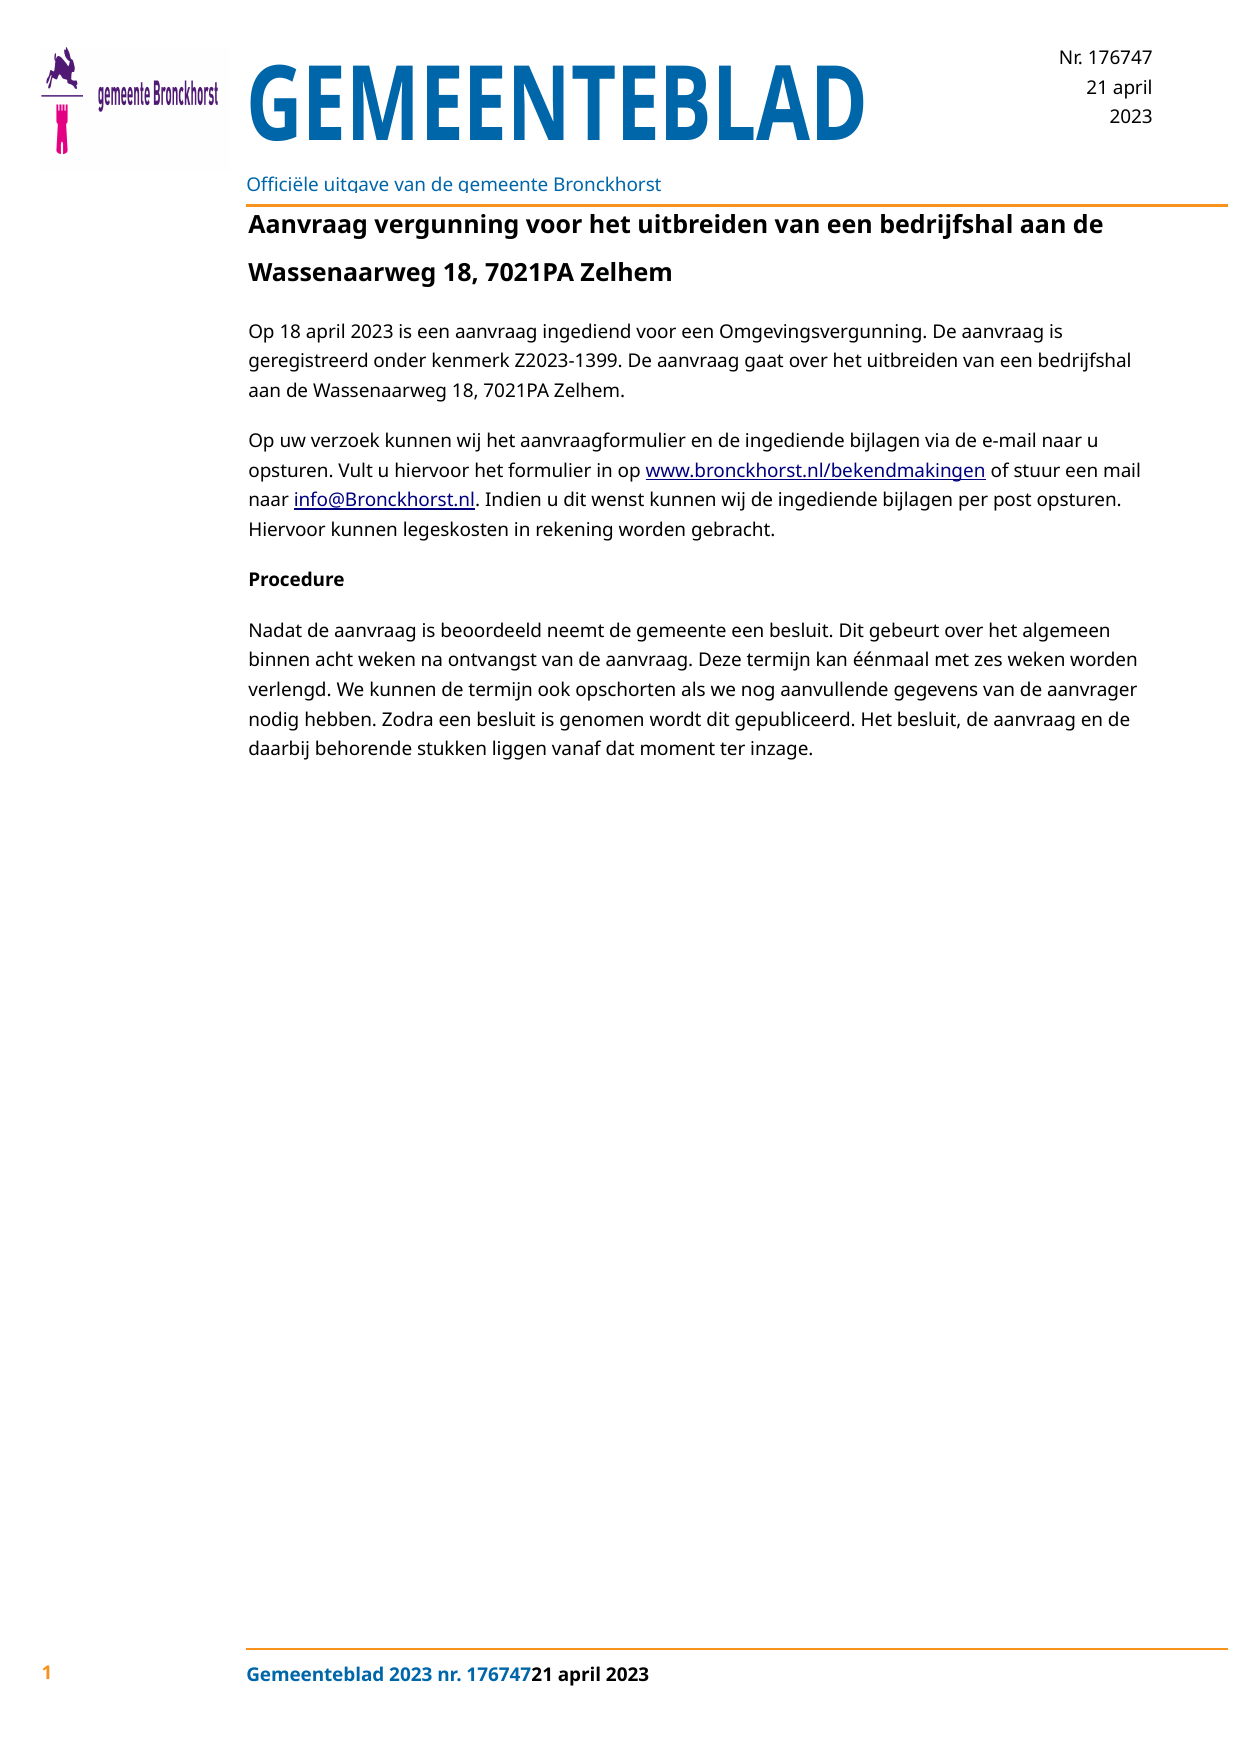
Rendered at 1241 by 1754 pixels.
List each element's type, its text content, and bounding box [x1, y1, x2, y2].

picture [41, 47, 231, 172]
text Nadat de aanvraag is beoordeeld neemt de gemeente een besluit. Dit gebeurt over het algemeen binnen acht weken na ontvangst van de aanvraag. Deze termijn kan éénmaal met zes weken worden verlengd. We kunnen de termijn ook opschorten als we nog aanvullende gegevens van de aanvrager nodig hebben. Zodra een besluit is genomen wordt dit gepubliceerd. Het besluit, de aanvraag en de daarbij behorende stukken liggen vanaf dat moment ter inzage. [248, 617, 1152, 761]
text Op 18 april 2023 is een aanvraag ingediend voor een Omgevingsvergunning. De aanvraag is geregistreerd onder kenmerk Z2023-1399. De aanvraag gaat over het uitbreiden van een bedrijfshal aan de Wassenaarweg 18, 7021PA Zelhem. [248, 318, 1152, 403]
text Aanvraag vergunning voor het uitbreiden van een bedrijfshal aan de Wassenaarweg 18, 7021PA Zelhem [248, 207, 1152, 288]
text Procedure [248, 567, 1152, 592]
text Op uw verzoek kunnen wij het aanvraagformulier en de ingediende bijlagen via de e-mail naar u opsturen. Vult u hiervoor het formulier in op www.bronckhorst.nl/bekendmakingen of stuur een mail naar info@Bronckhorst.nl. Indien u dit wenst kunnen wij de ingediende bijlagen per post opsturen. Hiervoor kunnen legeskosten in rekening worden gebracht. [248, 427, 1152, 542]
